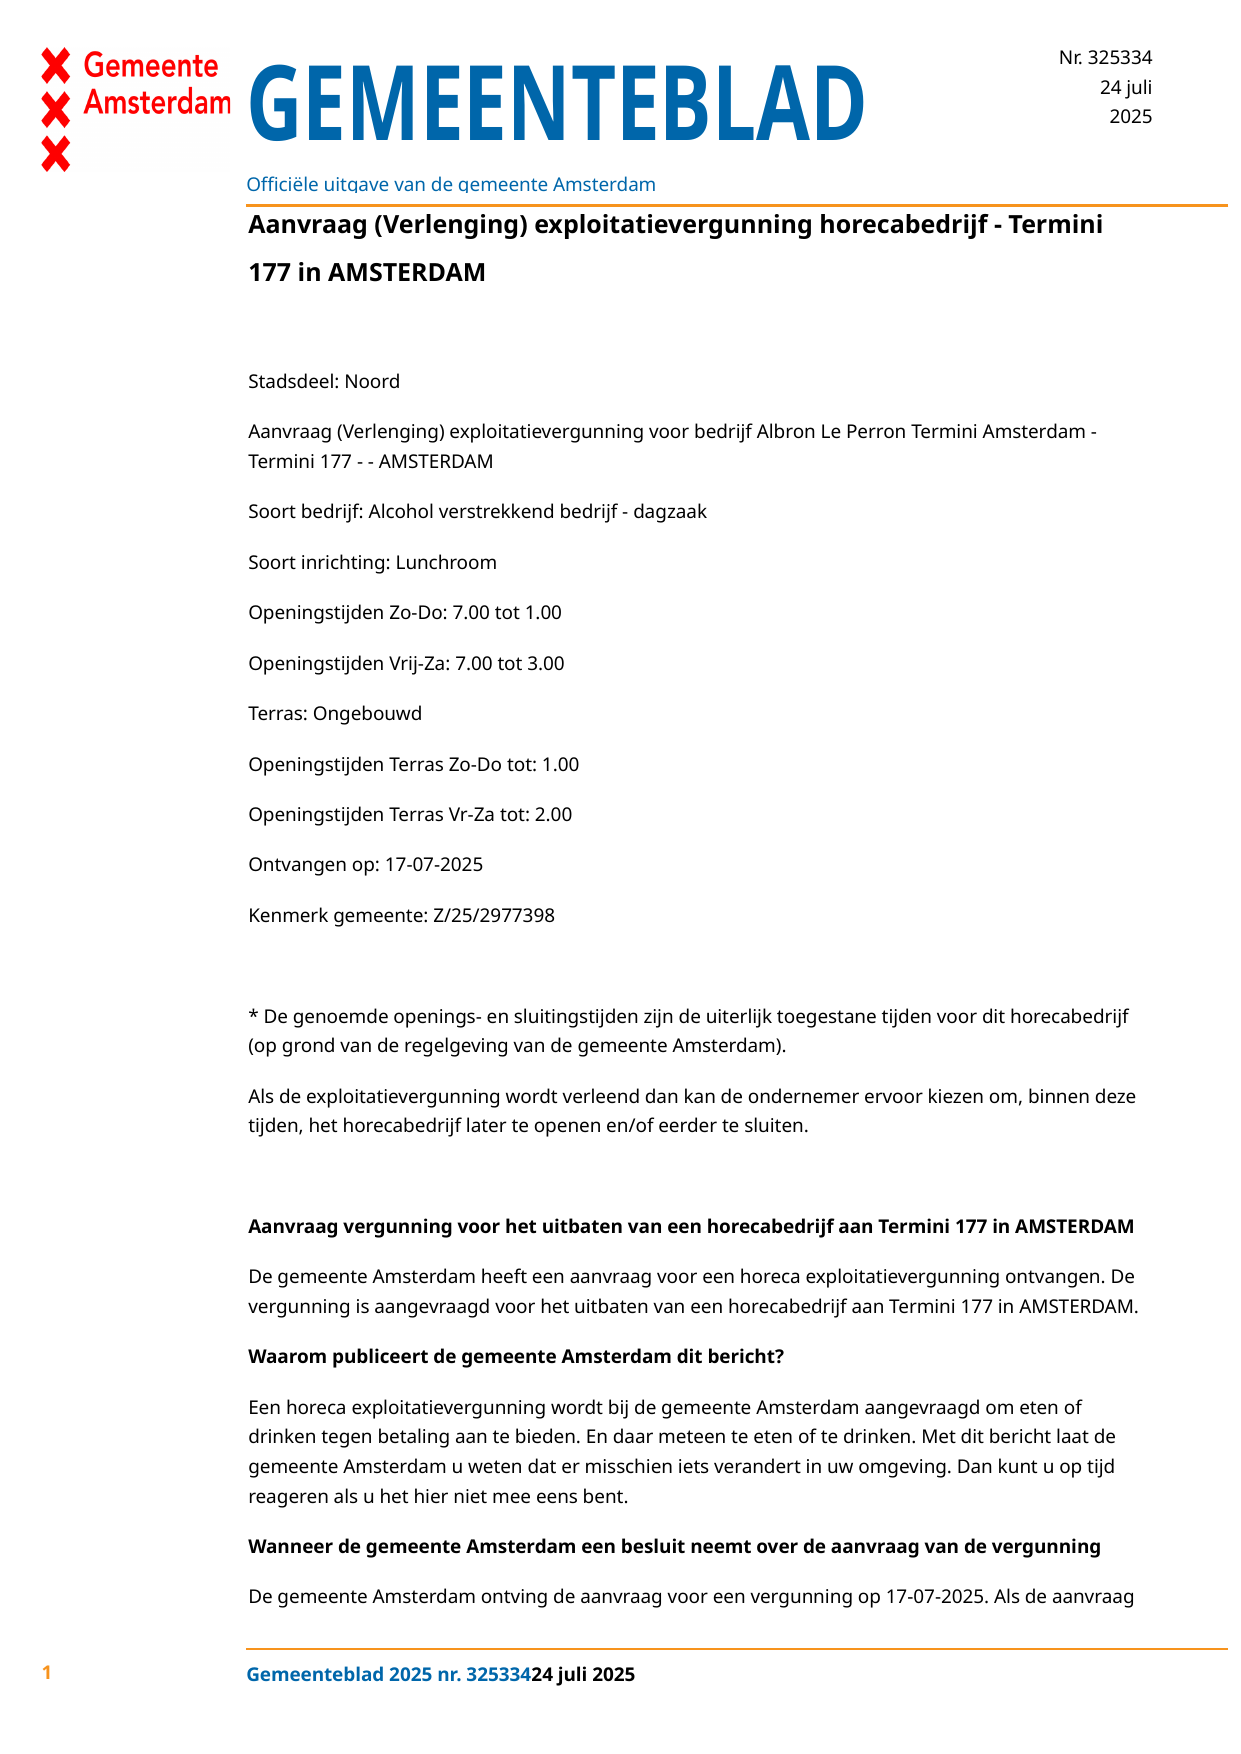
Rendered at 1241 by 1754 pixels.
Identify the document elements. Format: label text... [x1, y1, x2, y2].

text Waarom publiceert de gemeente Amsterdam dit bericht? [248, 1344, 1152, 1369]
text Openingstijden Vrij-Za: 7.00 tot 3.00 [248, 650, 1152, 676]
text Als de exploitatievergunning wordt verleend dan kan de ondernemer ervoor kiezen om, binnen deze tijden, het horecabedrijf later te openen en/of eerder te sluiten. [248, 1083, 1152, 1138]
picture [41, 47, 231, 172]
text Openingstijden Terras Zo-Do tot: 1.00 [248, 751, 1152, 777]
text De gemeente Amsterdam heeft een aanvraag voor een horeca exploitatievergunning ontvangen. De vergunning is aangevraagd voor het uitbaten van een horecabedrijf aan Termini 177 in AMSTERDAM. [248, 1264, 1152, 1319]
text Aanvraag (Verlenging) exploitatievergunning horecabedrijf - Termini 177 in AMSTERDAM [248, 207, 1152, 288]
text Wanneer de gemeente Amsterdam een besluit neemt over de aanvraag van de vergunning [248, 1533, 1152, 1559]
text Soort inrichting: Lunchroom [248, 549, 1152, 575]
text * De genoemde openings- en sluitingstijden zijn de uiterlijk toegestane tijden voor dit horecabedrijf (op grond van de regelgeving van de gemeente Amsterdam). [248, 1003, 1152, 1058]
text Soort bedrijf: Alcohol verstrekkend bedrijf - dagzaak [248, 499, 1152, 524]
text Terras: Ongebouwd [248, 700, 1152, 726]
text Een horeca exploitatievergunning wordt bij de gemeente Amsterdam aangevraagd om eten of drinken tegen betaling aan te bieden. En daar meteen te eten of te drinken. Met dit bericht laat de gemeente Amsterdam u weten dat er misschien iets verandert in uw omgeving. Dan kunt u op tijd reageren als u het hier niet mee eens bent. [248, 1394, 1152, 1509]
text Ontvangen op: 17-07-2025 [248, 852, 1152, 877]
text Openingstijden Terras Vr-Za tot: 2.00 [248, 801, 1152, 827]
text Stadsdeel: Noord [248, 368, 1152, 394]
text Aanvraag vergunning voor het uitbaten van een horecabedrijf aan Termini 177 in AMSTERDAM [248, 1213, 1152, 1239]
text Kenmerk gemeente: Z/25/2977398 [248, 902, 1152, 928]
text Aanvraag (Verlenging) exploitatievergunning voor bedrijf Albron Le Perron Termini Amsterdam - Termini 177 - - AMSTERDAM [248, 419, 1152, 474]
text De gemeente Amsterdam ontving de aanvraag voor een vergunning op 17-07-2025. Als de aanvraag [248, 1584, 1152, 1609]
text Openingstijden Zo-Do: 7.00 tot 1.00 [248, 599, 1152, 625]
